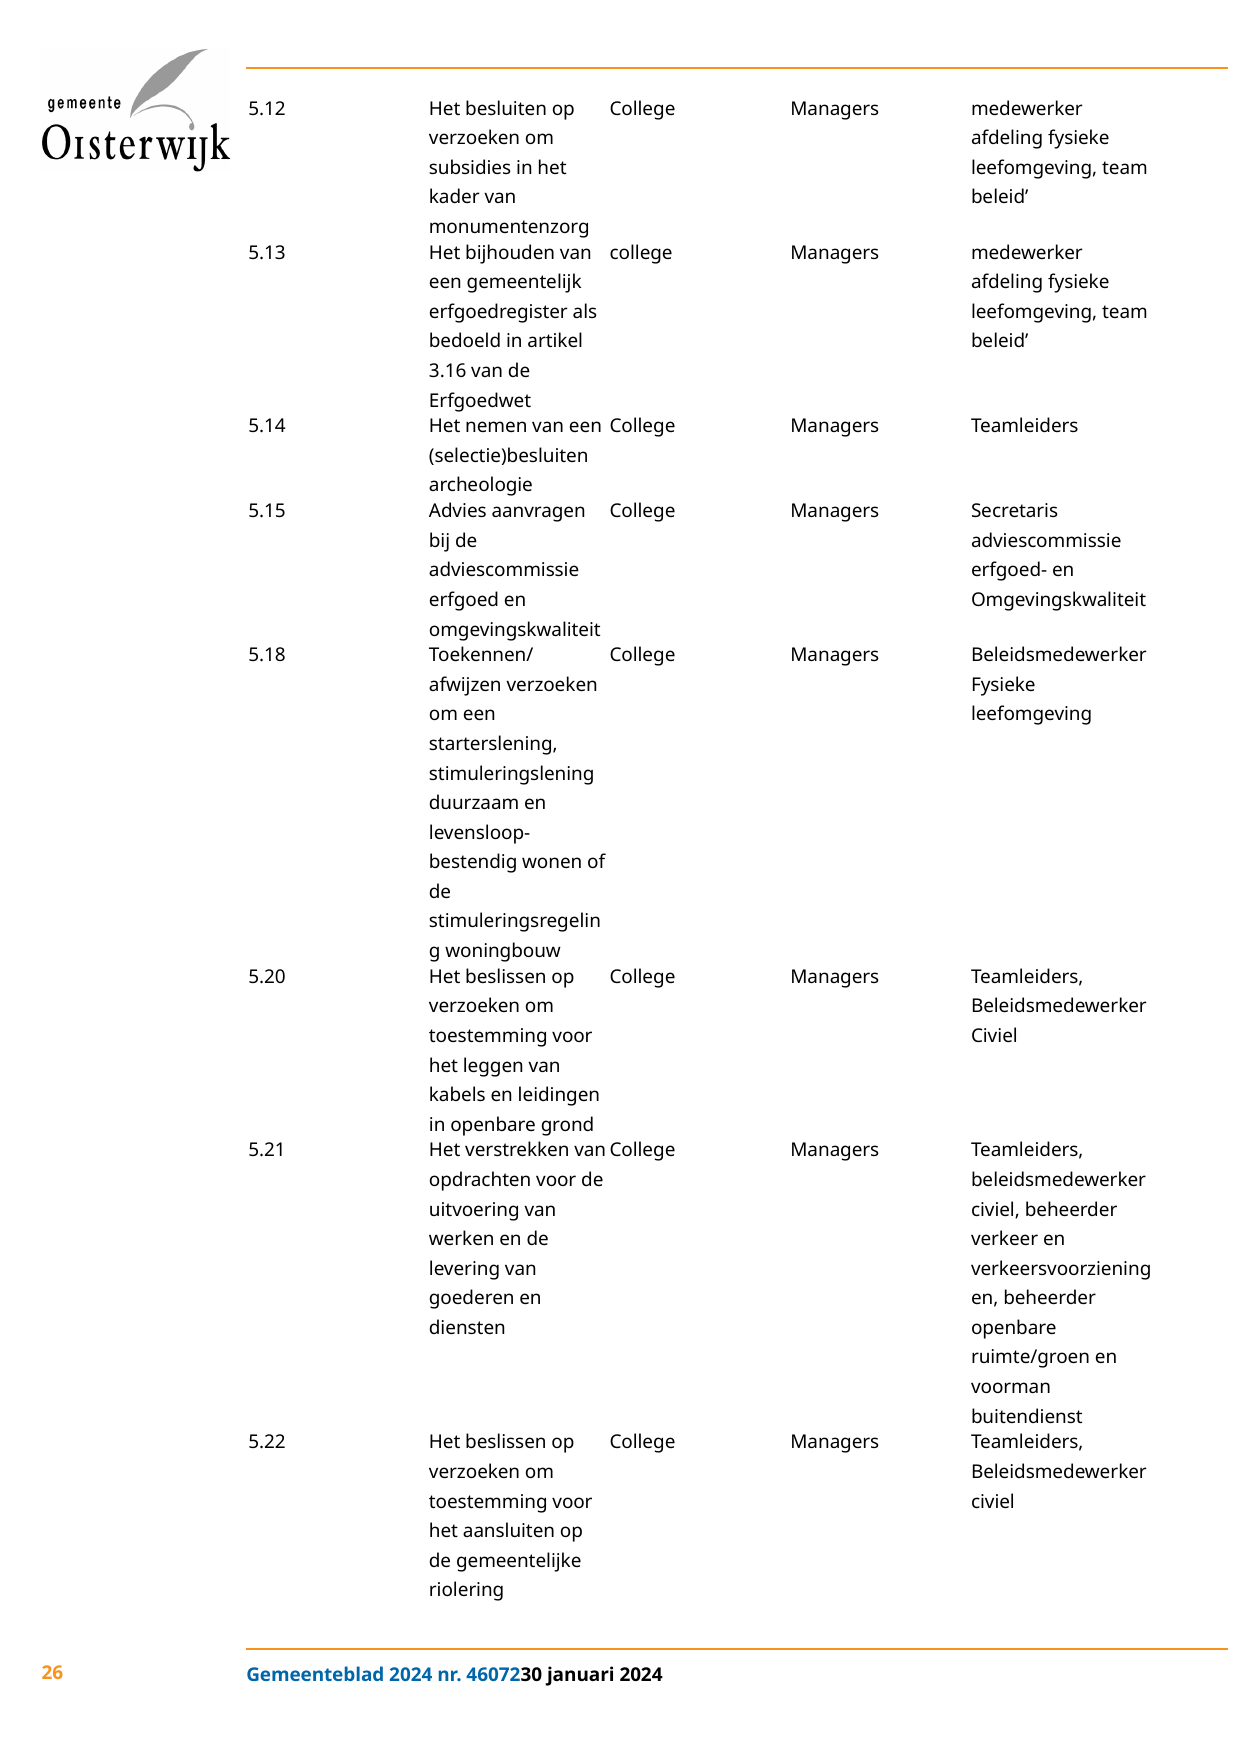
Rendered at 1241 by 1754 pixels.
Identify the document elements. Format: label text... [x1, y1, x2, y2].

table_cell Managers [790, 1429, 971, 1602]
table_cell Teamleiders, Beleidsmedewerker civiel [971, 1429, 1152, 1602]
table_cell Secretaris adviescommissie erfgoed- en Omgevingskwaliteit [971, 498, 1152, 641]
table_cell College [609, 1137, 790, 1429]
table_cell 5.22 [248, 1429, 429, 1602]
table_cell college [609, 239, 790, 412]
table_cell 5.15 [248, 498, 429, 641]
table_cell College [609, 641, 790, 963]
table_cell Managers [790, 498, 971, 641]
table_cell 5.13 [248, 239, 429, 412]
table_cell Toekennen/ afwijzen verzoeken om een starterslening, stimuleringslening duurzaam en levensloop­bestendig wonen of de stimuleringsregeling woningbouw [429, 641, 609, 963]
table_cell 5.20 [248, 963, 429, 1137]
table_cell 5.21 [248, 1137, 429, 1429]
table_cell Teamleiders [971, 413, 1152, 497]
table_cell Het beslissen op verzoeken om toestemming voor het aansluiten op de gemeentelijke riolering [429, 1429, 609, 1602]
table_cell Beleidsmedewerker Fysieke leefomgeving [971, 641, 1152, 963]
table_cell Managers [790, 963, 971, 1137]
table_cell Teamleiders, beleidsmedewerker civiel, beheerder verkeer en verkeersvoorzieningen, beheerder openbare ruimte/groen en voorman buitendienst [971, 1137, 1152, 1429]
table_cell College [609, 1429, 790, 1602]
table_cell Het verstrekken van opdrachten voor de uitvoering van werken en de levering van goederen en diensten [429, 1137, 609, 1429]
table_cell 5.14 [248, 413, 429, 497]
table_cell College [609, 95, 790, 239]
table_cell medewerker afdeling fysieke leefomgeving, team beleid’ [971, 239, 1152, 412]
table_cell College [609, 413, 790, 497]
table_cell Het bijhouden van een gemeentelijk erfgoedregister als bedoeld in artikel 3.16 van de Erfgoedwet [429, 239, 609, 412]
table_cell Managers [790, 239, 971, 412]
table_cell 5.18 [248, 641, 429, 963]
table_cell Managers [790, 413, 971, 497]
table_cell College [609, 963, 790, 1137]
table_cell Managers [790, 641, 971, 963]
table_cell Managers [790, 1137, 971, 1429]
table_cell College [609, 498, 790, 641]
table_cell Het beslissen op verzoeken om toestemming voor het leggen van kabels en leidingen in openbare grond [429, 963, 609, 1137]
table_cell Het nemen van een (selectie)besluiten archeologie [429, 413, 609, 497]
table_cell Het besluiten op verzoeken om subsidies in het kader van monumentenzorg [429, 95, 609, 239]
table_cell Managers [790, 95, 971, 239]
table_cell Advies aanvragen bij de adviescommissie erfgoed en omgevingskwaliteit [429, 498, 609, 641]
picture [41, 47, 231, 172]
table_cell Teamleiders, Beleidsmedewerker Civiel [971, 963, 1152, 1137]
table_cell medewerker afdeling fysieke leefomgeving, team beleid’ [971, 95, 1152, 239]
table_cell 5.12 [248, 95, 429, 239]
